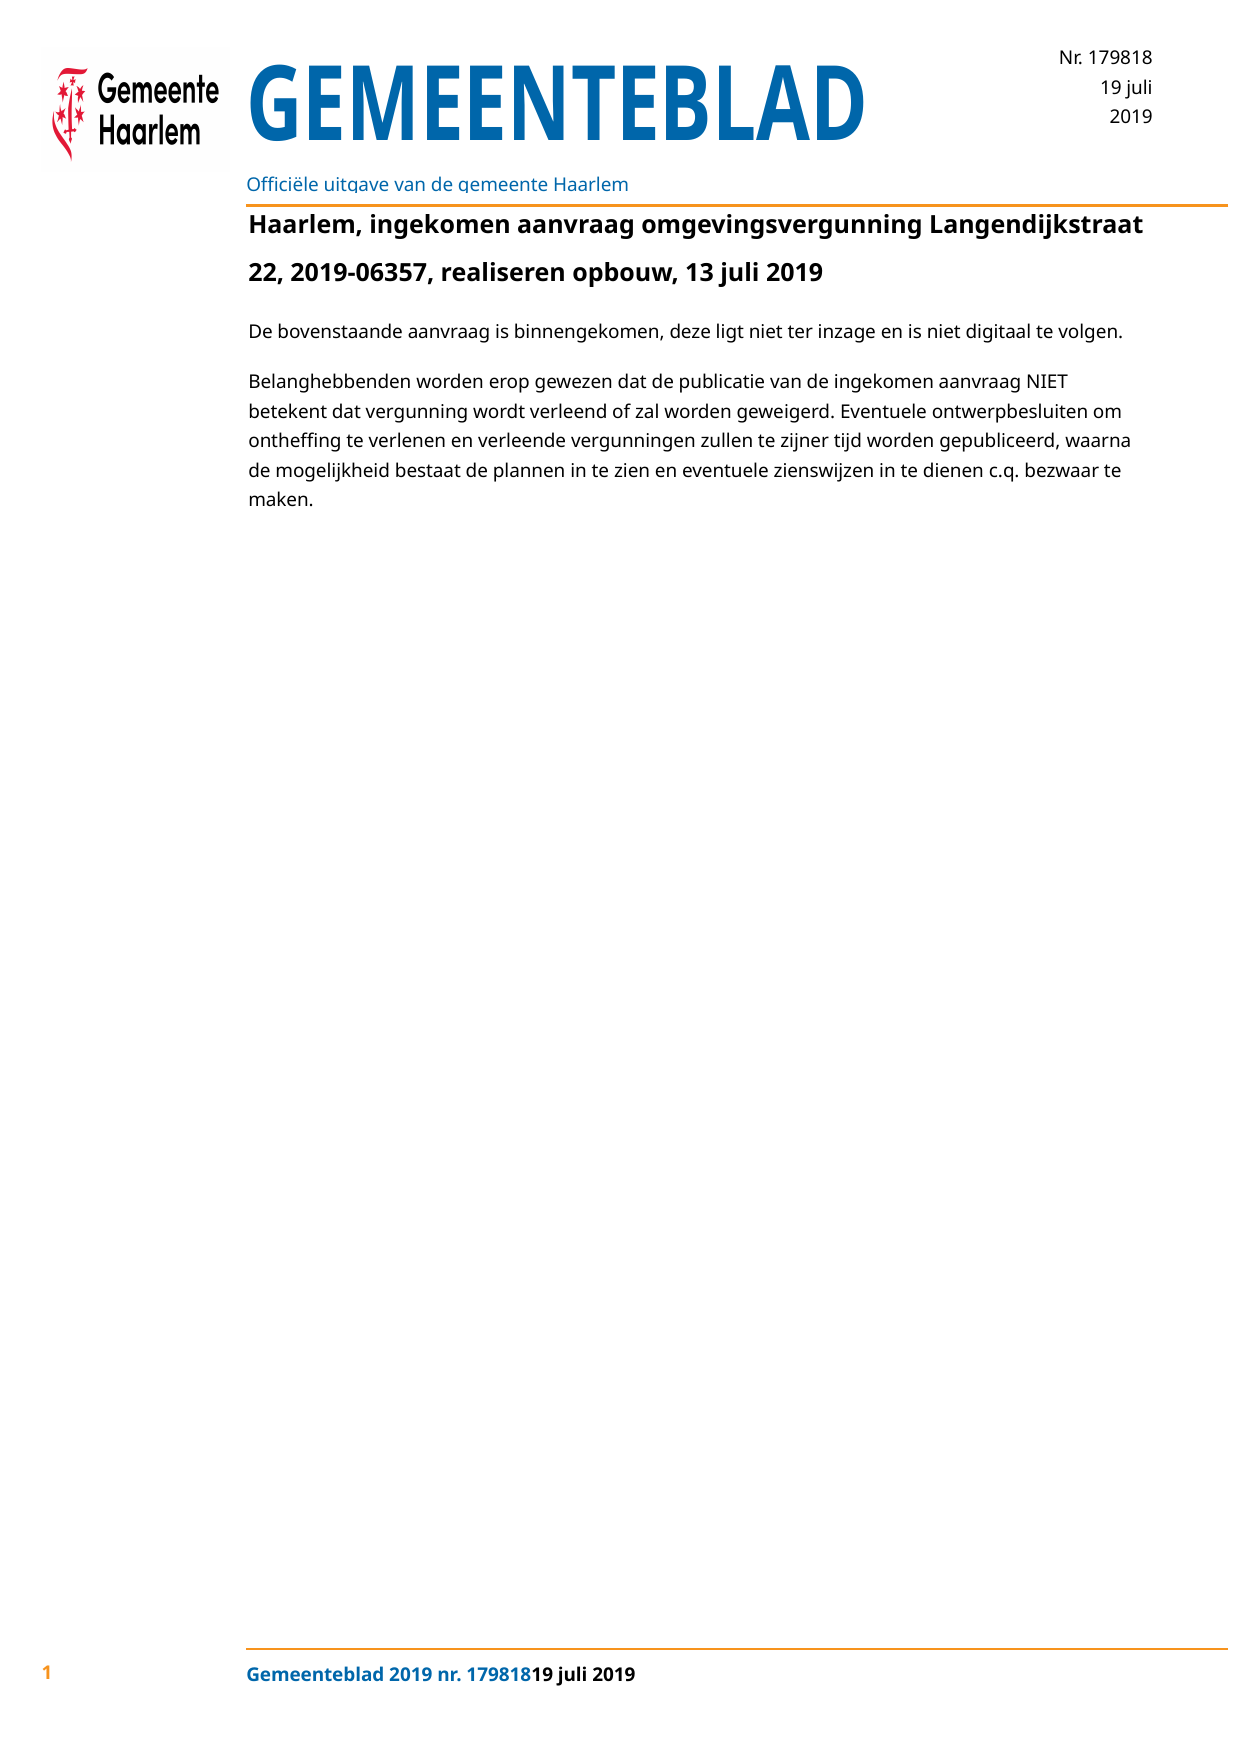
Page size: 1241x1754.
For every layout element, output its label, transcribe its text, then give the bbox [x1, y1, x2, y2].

text Haarlem, ingekomen aanvraag omgevingsvergunning Langendijkstraat 22, 2019-06357, realiseren opbouw, 13 juli 2019 [248, 207, 1152, 288]
text De bovenstaande aanvraag is binnengekomen, deze ligt niet ter inzage en is niet digitaal te volgen. [248, 318, 1152, 344]
picture [41, 47, 231, 172]
text Belanghebbenden worden erop gewezen dat de publicatie van de ingekomen aanvraag NIET betekent dat vergunning wordt verleend of zal worden geweigerd. Eventuele ontwerpbesluiten om ontheffing te verlenen en verleende vergunningen zullen te zijner tijd worden gepubliceerd, waarna de mogelijkheid bestaat de plannen in te zien en eventuele zienswijzen in te dienen c.q. bezwaar te maken. [248, 368, 1152, 512]
